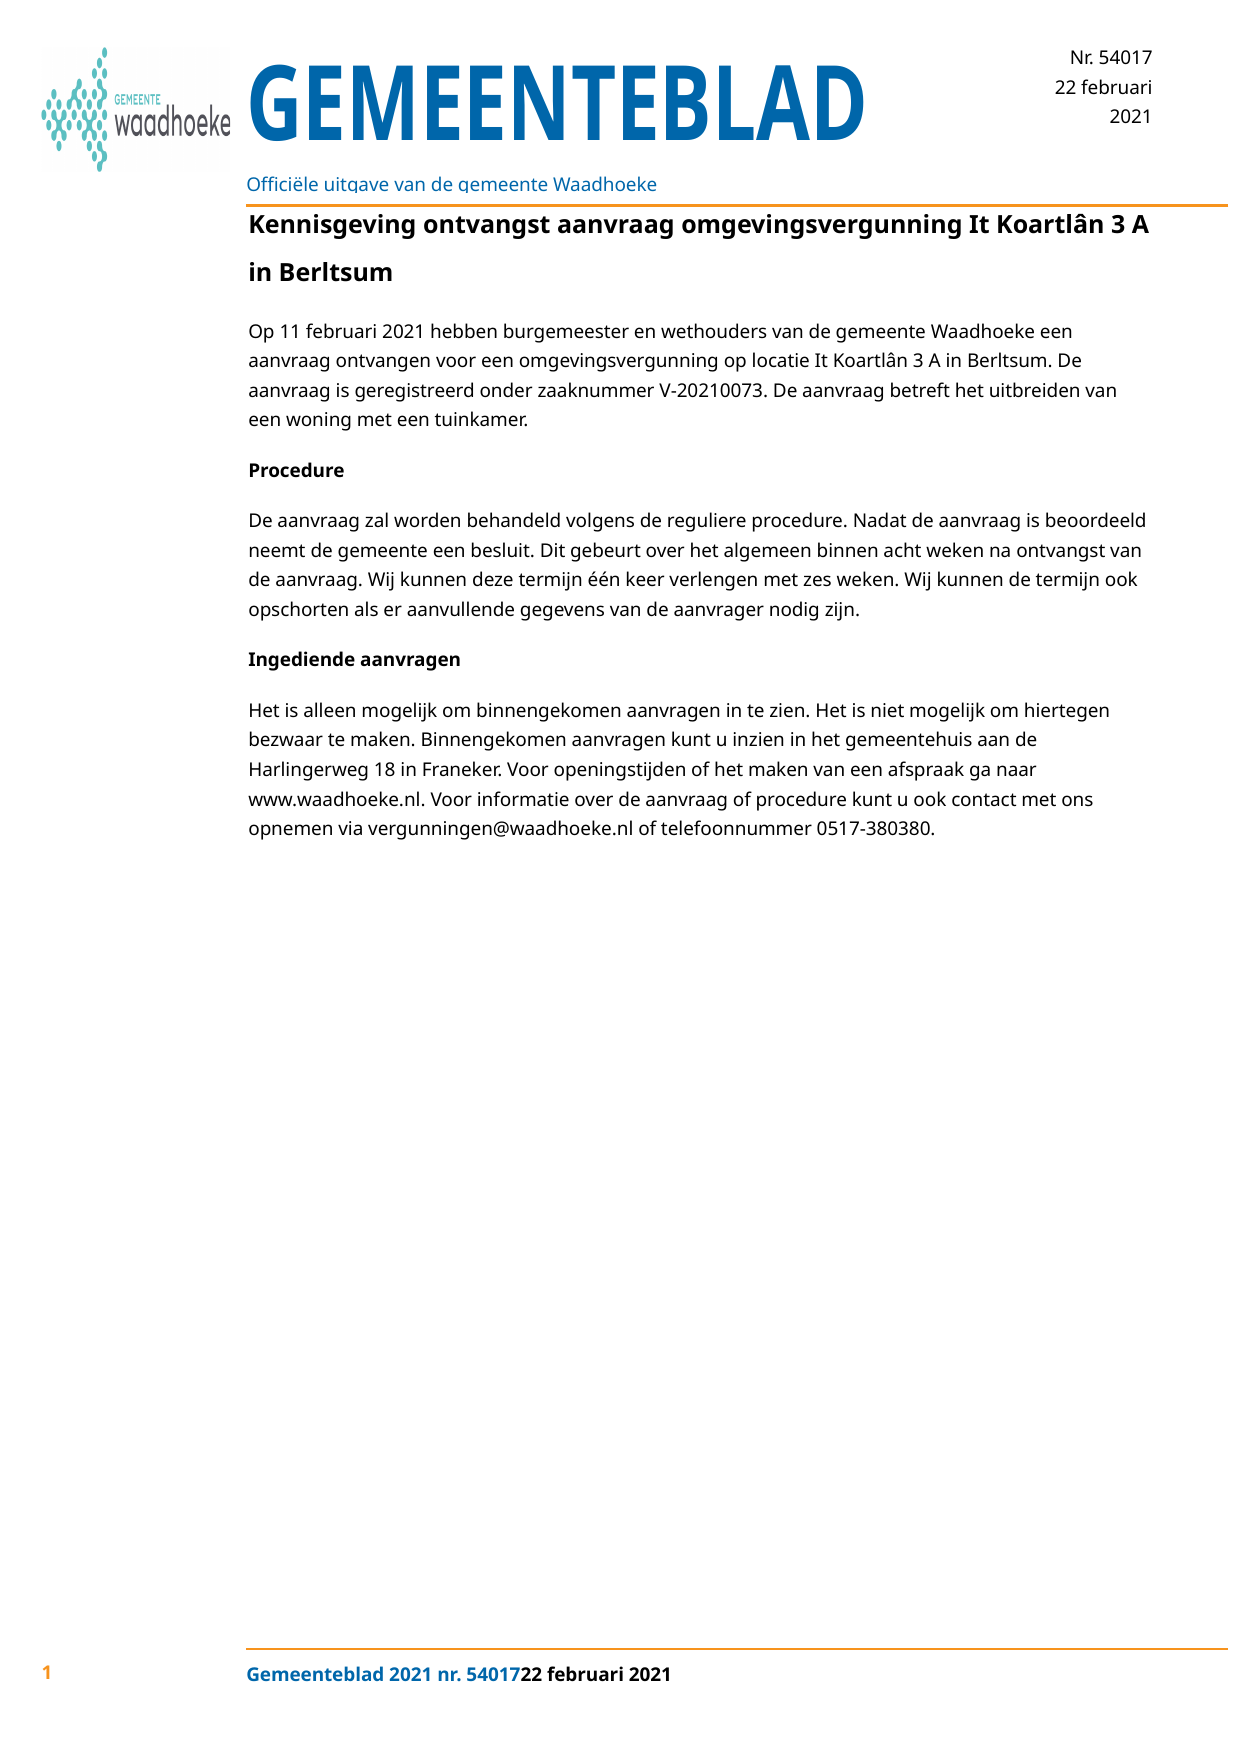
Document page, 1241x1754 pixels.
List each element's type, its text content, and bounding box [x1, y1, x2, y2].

text Kennisgeving ontvangst aanvraag omgevingsvergunning It Koartlân 3 A in Berltsum [248, 207, 1152, 288]
text Op 11 februari 2021 hebben burgemeester en wethouders van de gemeente Waadhoeke een aanvraag ontvangen voor een omgevingsvergunning op locatie It Koartlân 3 A in Berltsum. De aanvraag is geregistreerd onder zaaknummer V-20210073. De aanvraag betreft het uitbreiden van een woning met een tuinkamer. [248, 318, 1152, 432]
text Ingediende aanvragen [248, 647, 1152, 672]
text De aanvraag zal worden behandeld volgens de reguliere procedure. Nadat de aanvraag is beoordeeld neemt de gemeente een besluit. Dit gebeurt over het algemeen binnen acht weken na ontvangst van de aanvraag. Wij kunnen deze termijn één keer verlengen met zes weken. Wij kunnen de termijn ook opschorten als er aanvullende gegevens van de aanvrager nodig zijn. [248, 507, 1152, 622]
text Het is alleen mogelijk om binnengekomen aanvragen in te zien. Het is niet mogelijk om hiertegen bezwaar te maken. Binnengekomen aanvragen kunt u inzien in het gemeentehuis aan de Harlingerweg 18 in Franeker. Voor openingstijden of het maken van een afspraak ga naar www.waadhoeke.nl. Voor informatie over de aanvraag of procedure kunt u ook contact met ons opnemen via vergunningen@waadhoeke.nl of telefoonnummer 0517-380380. [248, 697, 1152, 841]
text Procedure [248, 457, 1152, 483]
picture [41, 47, 231, 172]
